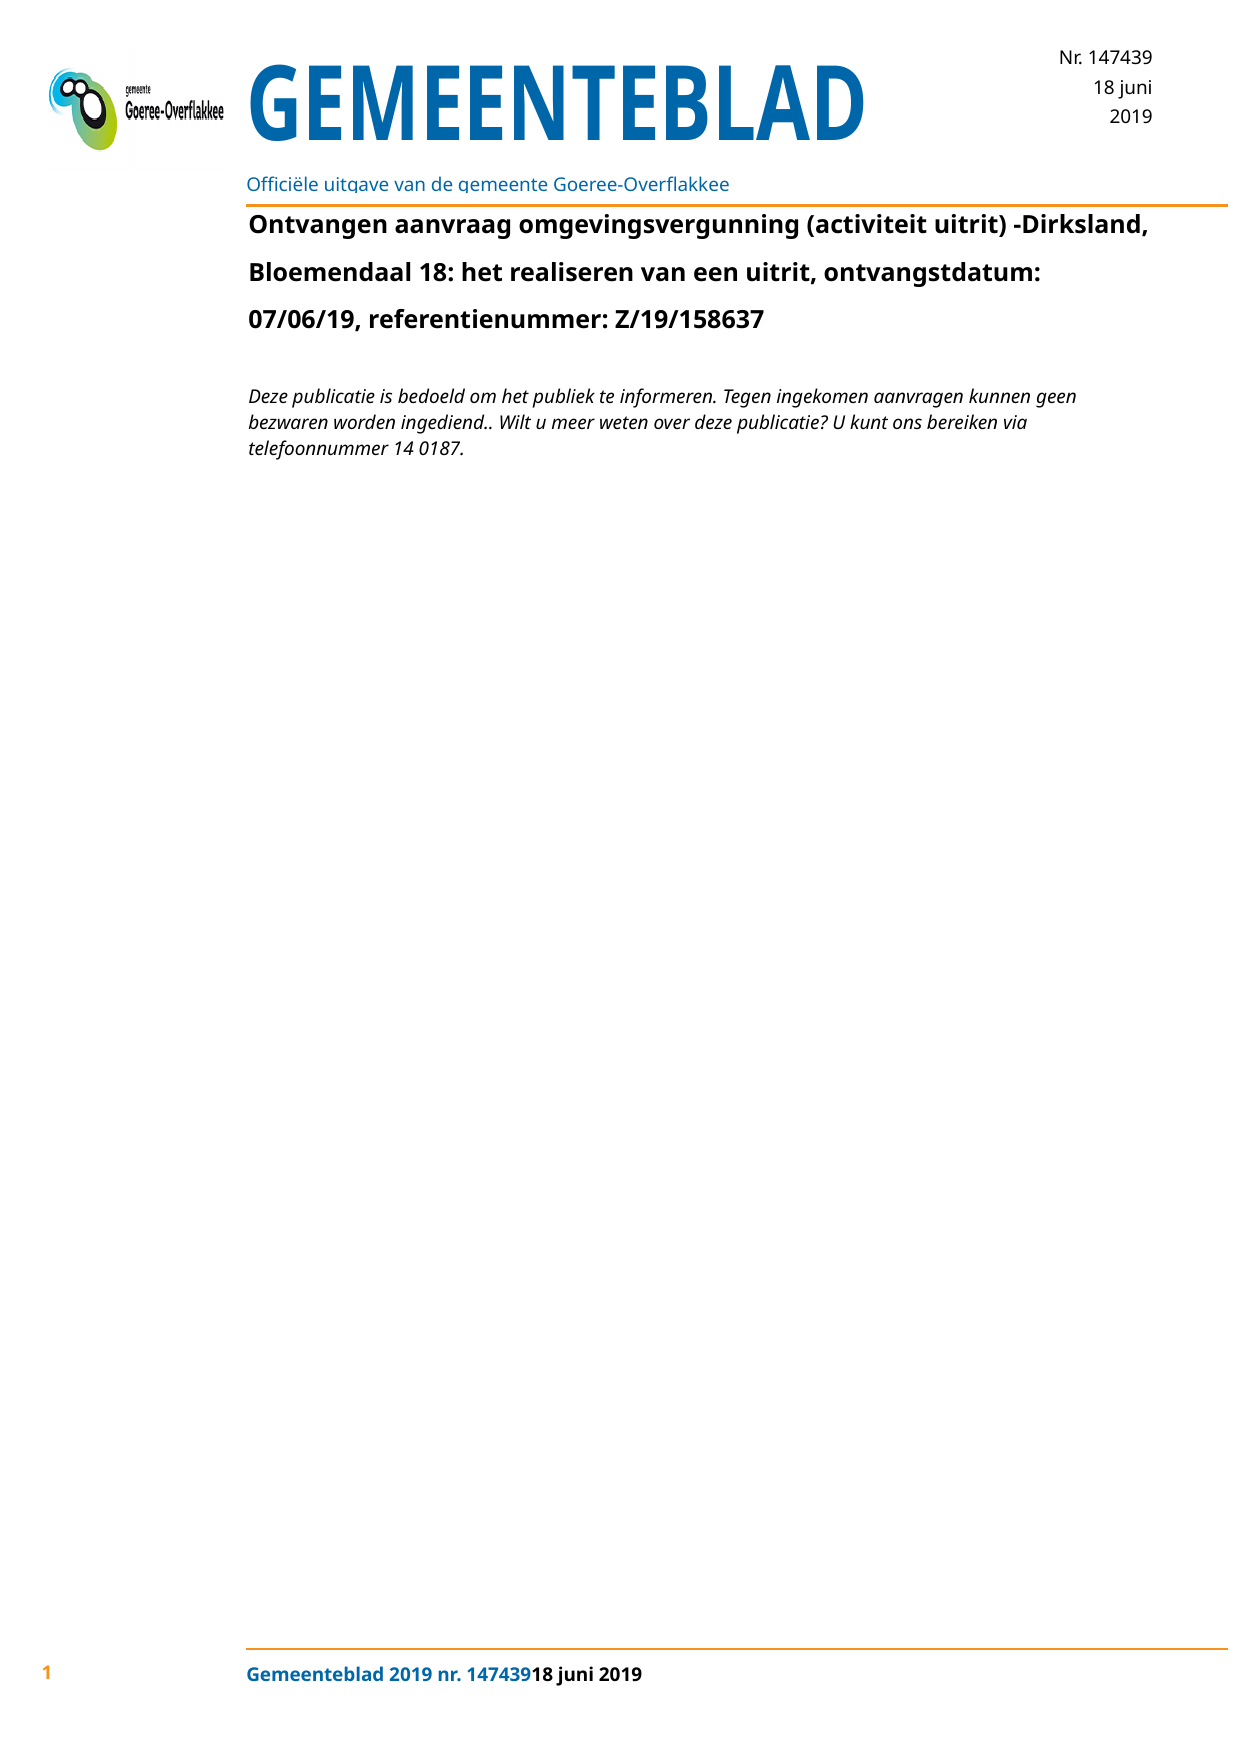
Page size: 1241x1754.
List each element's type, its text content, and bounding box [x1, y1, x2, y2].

text Ontvangen aanvraag omgevingsvergunning (activiteit uitrit) -Dirksland, Bloemendaal 18: het realiseren van een uitrit, ontvangstdatum: 07/06/19, referentienummer: Z/19/158637 [248, 207, 1152, 336]
text Deze publicatie is bedoeld om het publiek te informeren. Tegen ingekomen aanvragen kunnen geen bezwaren worden ingediend.. Wilt u meer weten over deze publicatie? U kunt ons bereiken via telefoonnummer 14 0187. [248, 384, 1152, 461]
picture [41, 47, 231, 172]
